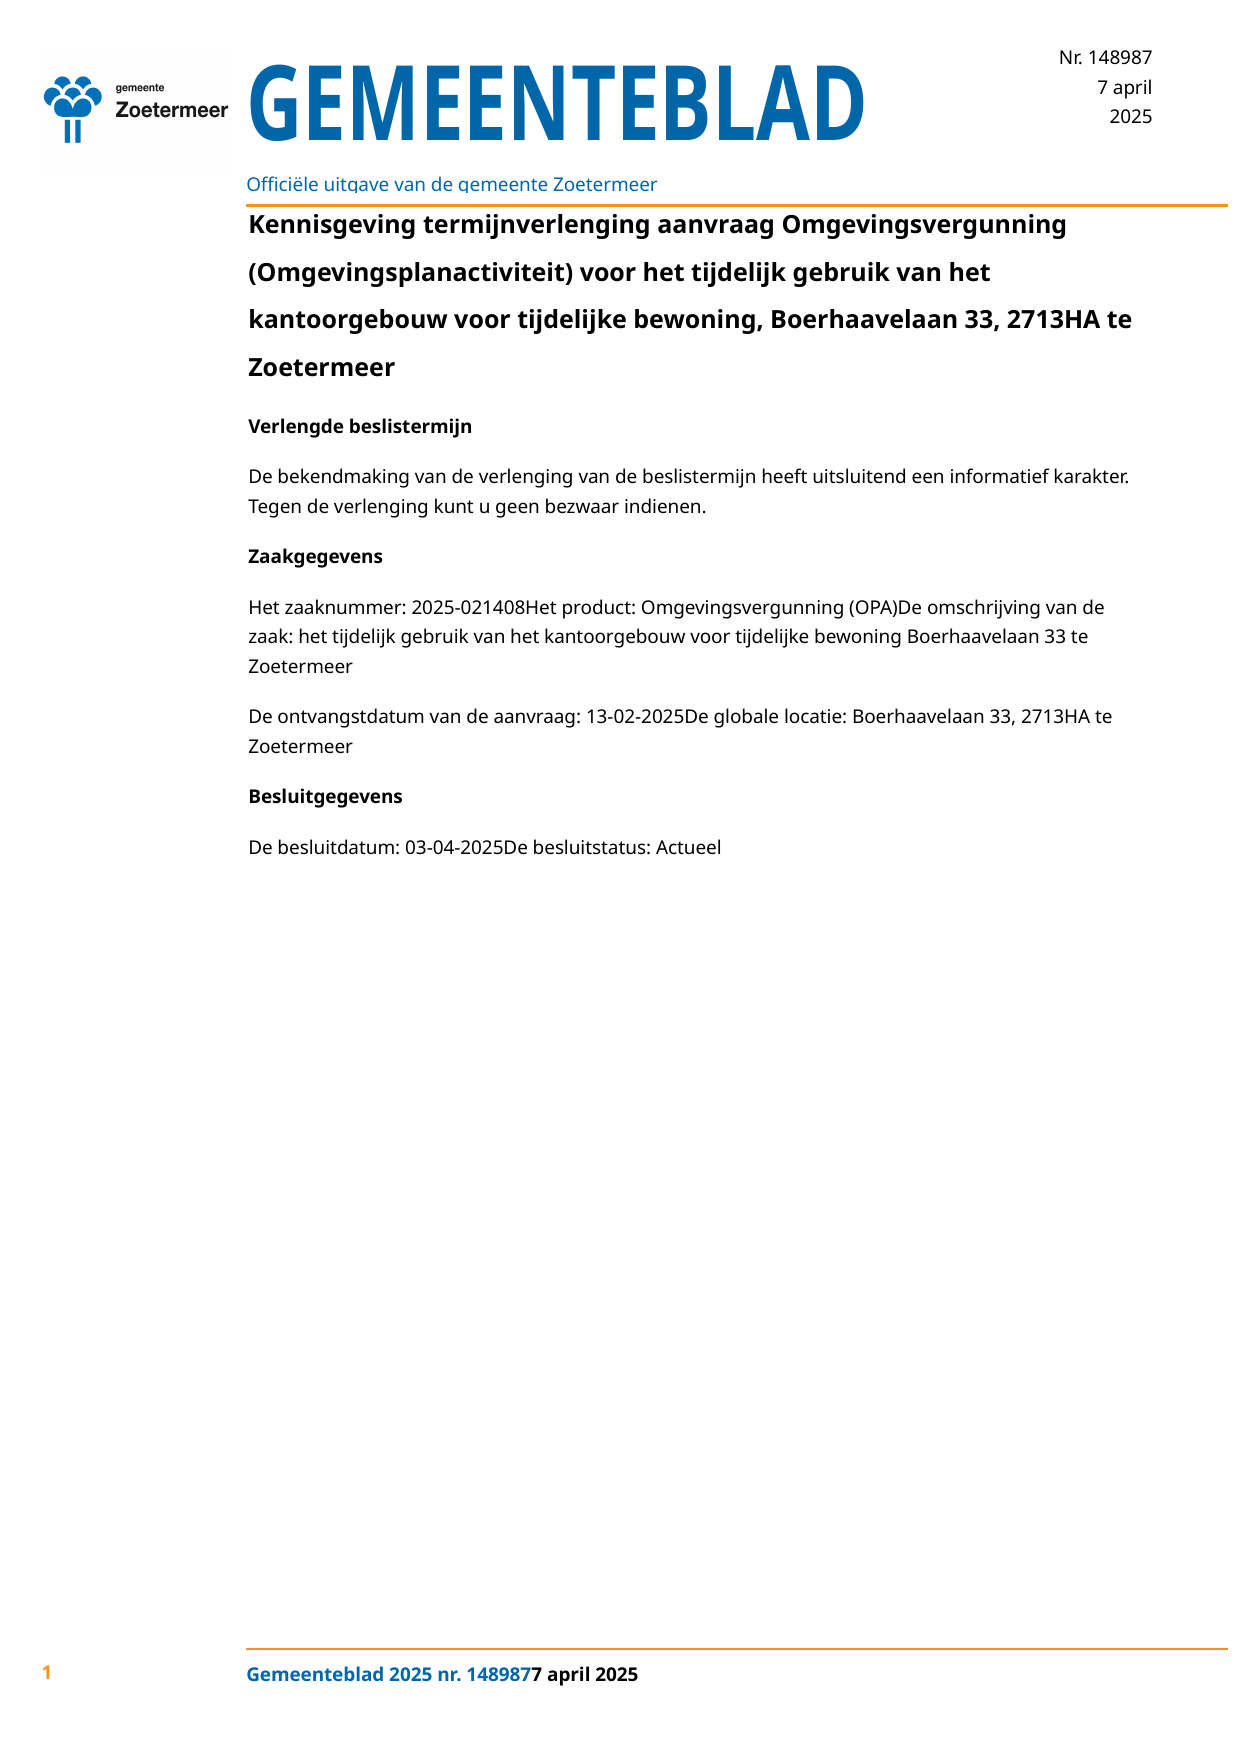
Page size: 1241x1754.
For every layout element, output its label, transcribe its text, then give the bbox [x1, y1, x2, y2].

text Kennisgeving termijnverlenging aanvraag Omgevingsvergunning (Omgevingsplanactiviteit) voor het tijdelijk gebruik van het kantoorgebouw voor tijdelijke bewoning, Boerhaavelaan 33, 2713HA te Zoetermeer [248, 207, 1152, 384]
text Het zaaknummer: 2025-021408Het product: Omgevingsvergunning (OPA)De omschrijving van de zaak: het tijdelijk gebruik van het kantoorgebouw voor tijdelijke bewoning Boerhaavelaan 33 te Zoetermeer [248, 594, 1152, 679]
text Verlengde beslistermijn [248, 413, 1152, 439]
picture [41, 47, 231, 172]
text Zaakgegevens [248, 543, 1152, 569]
text De bekendmaking van de verlenging van de beslistermijn heeft uitsluitend een informatief karakter. Tegen de verlenging kunt u geen bezwaar indienen. [248, 463, 1152, 519]
text De besluitdatum: 03-04-2025De besluitstatus: Actueel [248, 834, 1152, 860]
text De ontvangstdatum van de aanvraag: 13-02-2025De globale locatie: Boerhaavelaan 33, 2713HA te Zoetermeer [248, 703, 1152, 759]
text Besluitgegevens [248, 783, 1152, 809]
